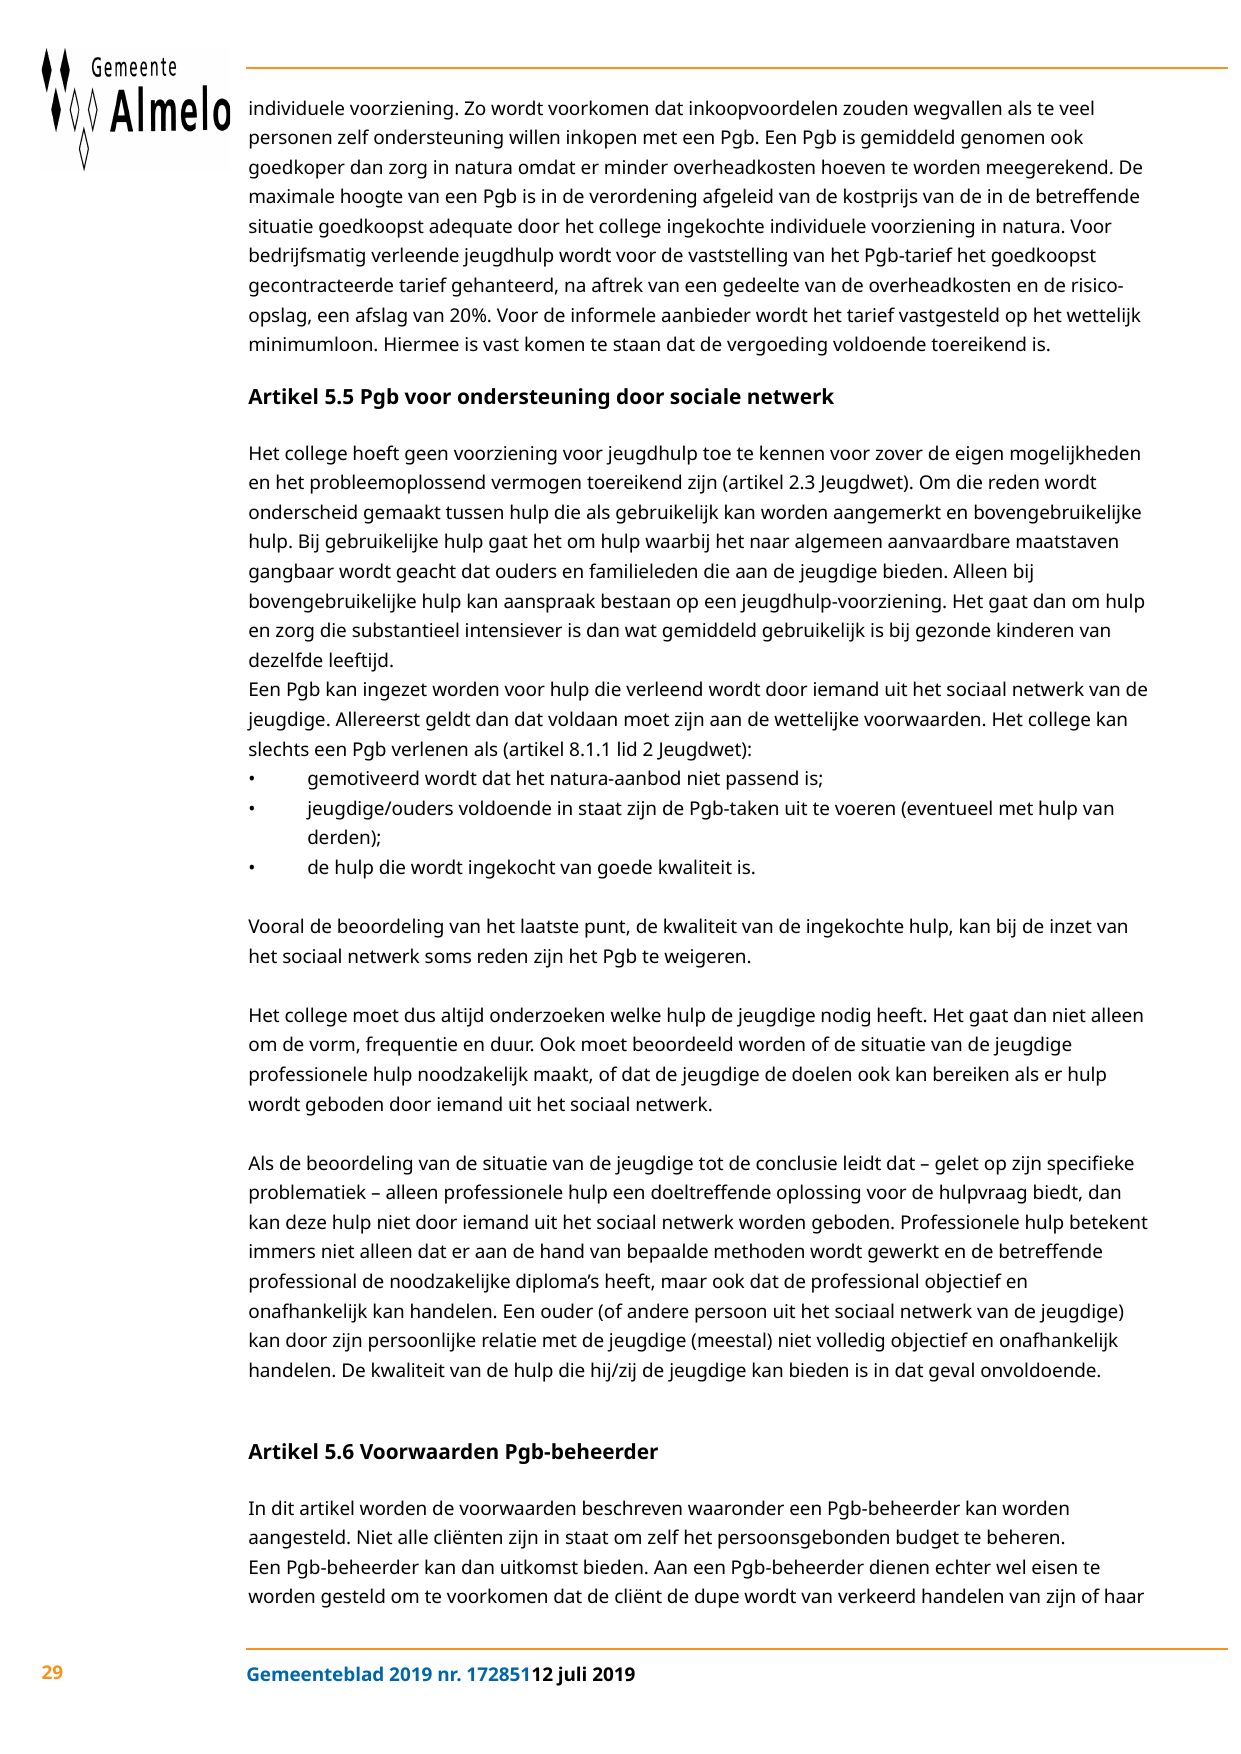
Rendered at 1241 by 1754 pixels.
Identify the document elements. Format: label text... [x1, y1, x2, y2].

list jeugdige/ouders voldoende in staat zijn de Pgb-taken uit te voeren (eventueel met hulp van derden); [248, 795, 1152, 850]
text Artikel 5.6 Voorwaarden Pgb-beheerder [248, 1437, 1152, 1465]
text individuele voorziening. Zo wordt voorkomen dat inkoopvoordelen zouden wegvallen als te veel personen zelf ondersteuning willen inkopen met een Pgb. Een Pgb is gemiddeld genomen ook goedkoper dan zorg in natura omdat er minder overheadkosten hoeven te worden meegerekend. De maximale hoogte van een Pgb is in de verordening afgeleid van de kostprijs van de in de betreffende situatie goedkoopst adequate door het college ingekochte individuele voorziening in natura. Voor bedrijfsmatig verleende jeugdhulp wordt voor de vaststelling van het Pgb-tarief het goedkoopst gecontracteerde tarief gehanteerd, na aftrek van een gedeelte van de overheadkosten en de risico-opslag, een afslag van 20%. Voor de informele aanbieder wordt het tarief vastgesteld op het wettelijk minimumloon. Hiermee is vast komen te staan dat de vergoeding voldoende toereikend is. [248, 95, 1152, 357]
text Een Pgb-beheerder kan dan uitkomst bieden. Aan een Pgb-beheerder dienen echter wel eisen te worden gesteld om te voorkomen dat de cliënt de dupe wordt van verkeerd handelen van zijn of haar [248, 1554, 1152, 1609]
text Een Pgb kan ingezet worden voor hulp die verleend wordt door iemand uit het sociaal netwerk van de jeugdige. Allereerst geldt dan dat voldaan moet zijn aan de wettelijke voorwaarden. Het college kan slechts een Pgb verlenen als (artikel 8.1.1 lid 2 Jeugdwet): [248, 677, 1152, 761]
text In dit artikel worden de voorwaarden beschreven waaronder een Pgb-beheerder kan worden aangesteld. Niet alle cliënten zijn in staat om zelf het persoonsgebonden budget te beheren. [248, 1495, 1152, 1550]
list de hulp die wordt ingekocht van goede kwaliteit is. [248, 854, 1152, 880]
text Artikel 5.5 Pgb voor ondersteuning door sociale netwerk [248, 382, 1152, 410]
text Het college hoeft geen voorziening voor jeugdhulp toe te kennen voor zover de eigen mogelijkheden en het probleemoplossend vermogen toereikend zijn (artikel 2.3 Jeugdwet). Om die reden wordt onderscheid gemaakt tussen hulp die als gebruikelijk kan worden aangemerkt en bovengebruikelijke hulp. Bij gebruikelijke hulp gaat het om hulp waarbij het naar algemeen aanvaardbare maatstaven gangbaar wordt geacht dat ouders en familieleden die aan de jeugdige bieden. Alleen bij bovengebruikelijke hulp kan aanspraak bestaan op een jeugdhulp-voorziening. Het gaat dan om hulp en zorg die substantieel intensiever is dan wat gemiddeld gebruikelijk is bij gezonde kinderen van dezelfde leeftijd. [248, 440, 1152, 673]
text Als de beoordeling van de situatie van de jeugdige tot de conclusie leidt dat – gelet op zijn specifieke problematiek – alleen professionele hulp een doeltreffende oplossing voor de hulpvraag biedt, dan kan deze hulp niet door iemand uit het sociaal netwerk worden geboden. Professionele hulp betekent immers niet alleen dat er aan de hand van bepaalde methoden wordt gewerkt en de betreffende professional de noodzakelijke diploma’s heeft, maar ook dat de professional objectief en onafhankelijk kan handelen. Een ouder (of andere persoon uit het sociaal netwerk van de jeugdige) kan door zijn persoonlijke relatie met de jeugdige (meestal) niet volledig objectief en onafhankelijk handelen. De kwaliteit van de hulp die hij/zij de jeugdige kan bieden is in dat geval onvoldoende. [248, 1150, 1152, 1383]
list gemotiveerd wordt dat het natura-aanbod niet passend is; [248, 765, 1152, 791]
picture [41, 47, 231, 172]
text Vooral de beoordeling van het laatste punt, de kwaliteit van de ingekochte hulp, kan bij de inzet van het sociaal netwerk soms reden zijn het Pgb te weigeren. [248, 913, 1152, 968]
text Het college moet dus altijd onderzoeken welke hulp de jeugdige nodig heeft. Het gaat dan niet alleen om de vorm, frequentie en duur. Ook moet beoordeeld worden of de situatie van de jeugdige professionele hulp noodzakelijk maakt, of dat de jeugdige de doelen ook kan bereiken als er hulp wordt geboden door iemand uit het sociaal netwerk. [248, 1002, 1152, 1116]
